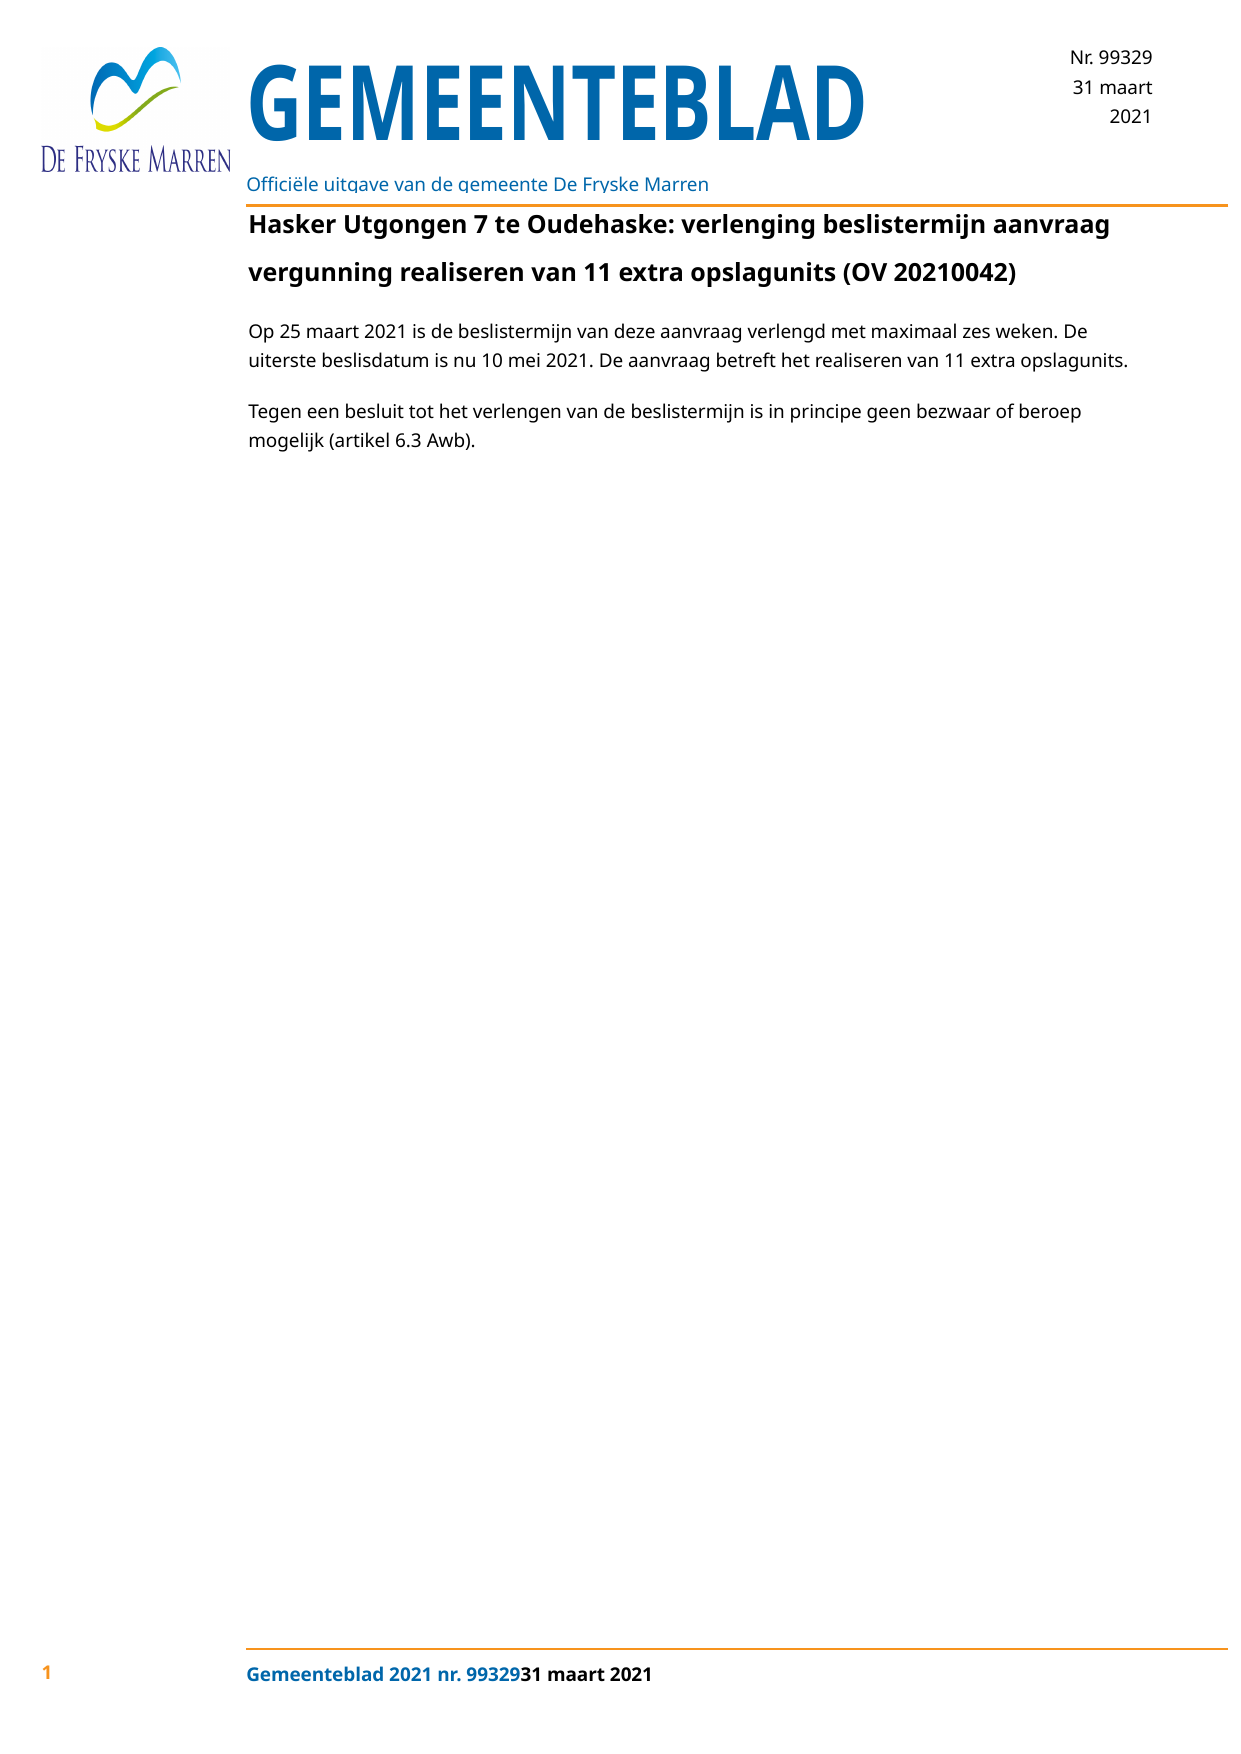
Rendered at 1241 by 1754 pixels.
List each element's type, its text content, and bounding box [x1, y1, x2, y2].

text Hasker Utgongen 7 te Oudehaske: verlenging beslistermijn aanvraag vergunning realiseren van 11 extra opslagunits (OV 20210042) [248, 207, 1152, 288]
picture [41, 47, 231, 172]
text Tegen een besluit tot het verlengen van de beslistermijn is in principe geen bezwaar of beroep mogelijk (artikel 6.3 Awb). [248, 398, 1152, 453]
text Op 25 maart 2021 is de beslistermijn van deze aanvraag verlengd met maximaal zes weken. De uiterste beslisdatum is nu 10 mei 2021. De aanvraag betreft het realiseren van 11 extra opslagunits. [248, 318, 1152, 373]
